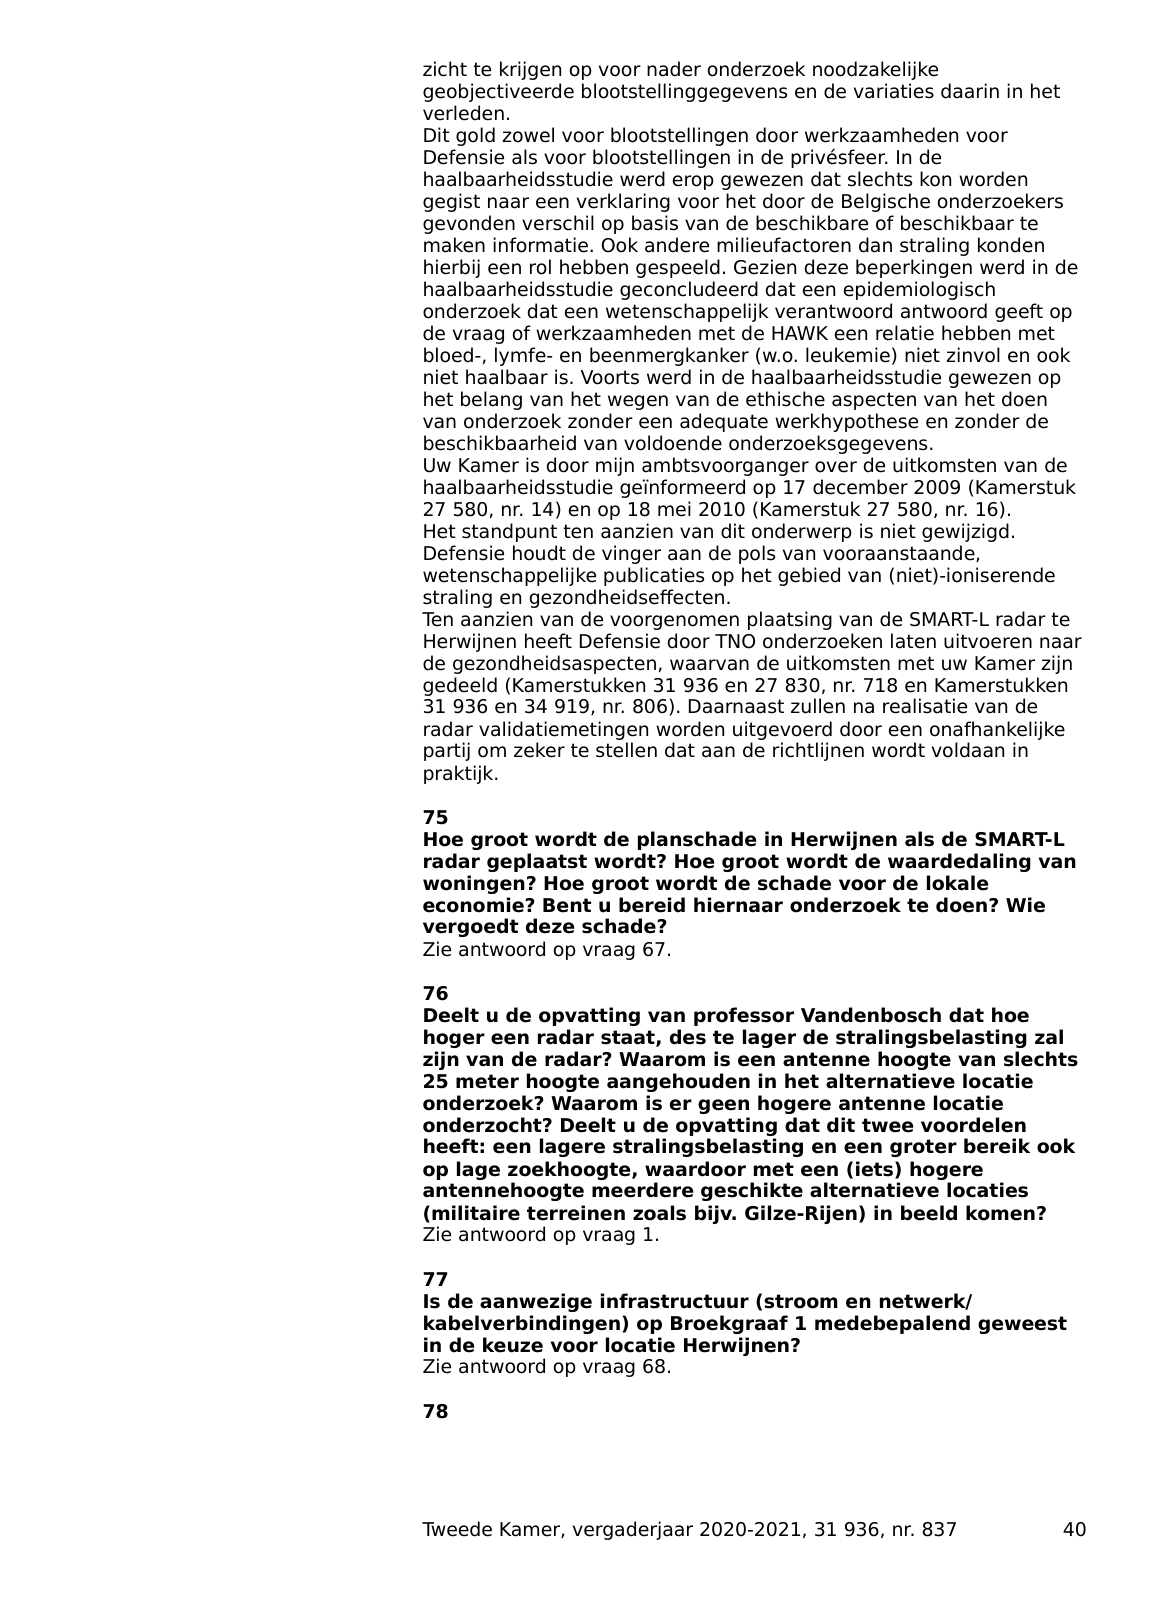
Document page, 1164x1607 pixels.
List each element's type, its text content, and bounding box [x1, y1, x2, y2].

text zicht te krijgen op voor nader onderzoek noodzakelijke geobjectiveerde blootstellinggegevens en de variaties daarin in het verleden. [422, 59, 1087, 125]
text Dit gold zowel voor blootstellingen door werkzaamheden voor Defensie als voor blootstellingen in de privésfeer. In de haalbaarheidsstudie werd erop gewezen dat slechts kon worden gegist naar een verklaring voor het door de Belgische onderzoekers gevonden verschil op basis van de beschikbare of beschikbaar te maken informatie. Ook andere milieufactoren dan straling konden hierbij een rol hebben gespeeld. Gezien deze beperkingen werd in de haalbaarheidsstudie geconcludeerd dat een epidemiologisch onderzoek dat een wetenschappelijk verantwoord antwoord geeft op de vraag of werkzaamheden met de HAWK een relatie hebben met bloed-, lymfe- en beenmergkanker (w.o. leukemie) niet zinvol en ook niet haalbaar is. Voorts werd in de haalbaarheidsstudie gewezen op het belang van het wegen van de ethische aspecten van het doen van onderzoek zonder een adequate werkhypothese en zonder de beschikbaarheid van voldoende onderzoeksgegevens. [422, 125, 1087, 455]
text Deelt u de opvatting van professor Vandenbosch dat hoe hoger een radar staat, des te lager de stralingsbelasting zal zijn van de radar? Waarom is een antenne hoogte van slechts 25 meter hoogte aangehouden in het alternatieve locatie onderzoek? Waarom is er geen hogere antenne locatie onderzocht? Deelt u de opvatting dat dit twee voordelen heeft: een lagere stralingsbelasting en een groter bereik ook op lage zoekhoogte, waardoor met een (iets) hogere antennehoogte meerdere geschikte alternatieve locaties (militaire terreinen zoals bijv. Gilze-Rijen) in beeld komen? [422, 1004, 1087, 1224]
text Zie antwoord op vraag 67. [422, 938, 1087, 960]
text Hoe groot wordt de planschade in Herwijnen als de SMART-L radar geplaatst wordt? Hoe groot wordt de waardedaling van woningen? Hoe groot wordt de schade voor de lokale economie? Bent u bereid hiernaar onderzoek te doen? Wie vergoedt deze schade? [422, 828, 1087, 938]
text Ten aanzien van de voorgenomen plaatsing van de SMART-L radar te Herwijnen heeft Defensie door TNO onderzoeken laten uitvoeren naar de gezondheidsaspecten, waarvan de uitkomsten met uw Kamer zijn gedeeld (Kamerstukken 31 936 en 27 830, nr. 718 en Kamerstukken 31 936 en 34 919, nr. 806). Daarnaast zullen na realisatie van de radar validatiemetingen worden uitgevoerd door een onafhankelijke partij om zeker te stellen dat aan de richtlijnen wordt voldaan in praktijk. [422, 608, 1087, 784]
text Het standpunt ten aanzien van dit onderwerp is niet gewijzigd. Defensie houdt de vinger aan de pols van vooraanstaande, wetenschappelijke publicaties op het gebied van (niet)-ioniserende straling en gezondheidseffecten. [422, 521, 1087, 608]
text 75 [422, 807, 1087, 828]
text Zie antwoord op vraag 1. [422, 1224, 1087, 1246]
text Zie antwoord op vraag 68. [422, 1356, 1087, 1378]
text Uw Kamer is door mijn ambtsvoorganger over de uitkomsten van de haalbaarheidsstudie geïnformeerd op 17 december 2009 (Kamerstuk 27 580, nr. 14) en op 18 mei 2010 (Kamerstuk 27 580, nr. 16). [422, 455, 1087, 521]
text 78 [422, 1401, 1087, 1423]
text 76 [422, 983, 1087, 1004]
text Is de aanwezige infrastructuur (stroom en netwerk/ kabelverbindingen) op Broekgraaf 1 medebepalend geweest in de keuze voor locatie Herwijnen? [422, 1291, 1087, 1356]
text 77 [422, 1268, 1087, 1291]
